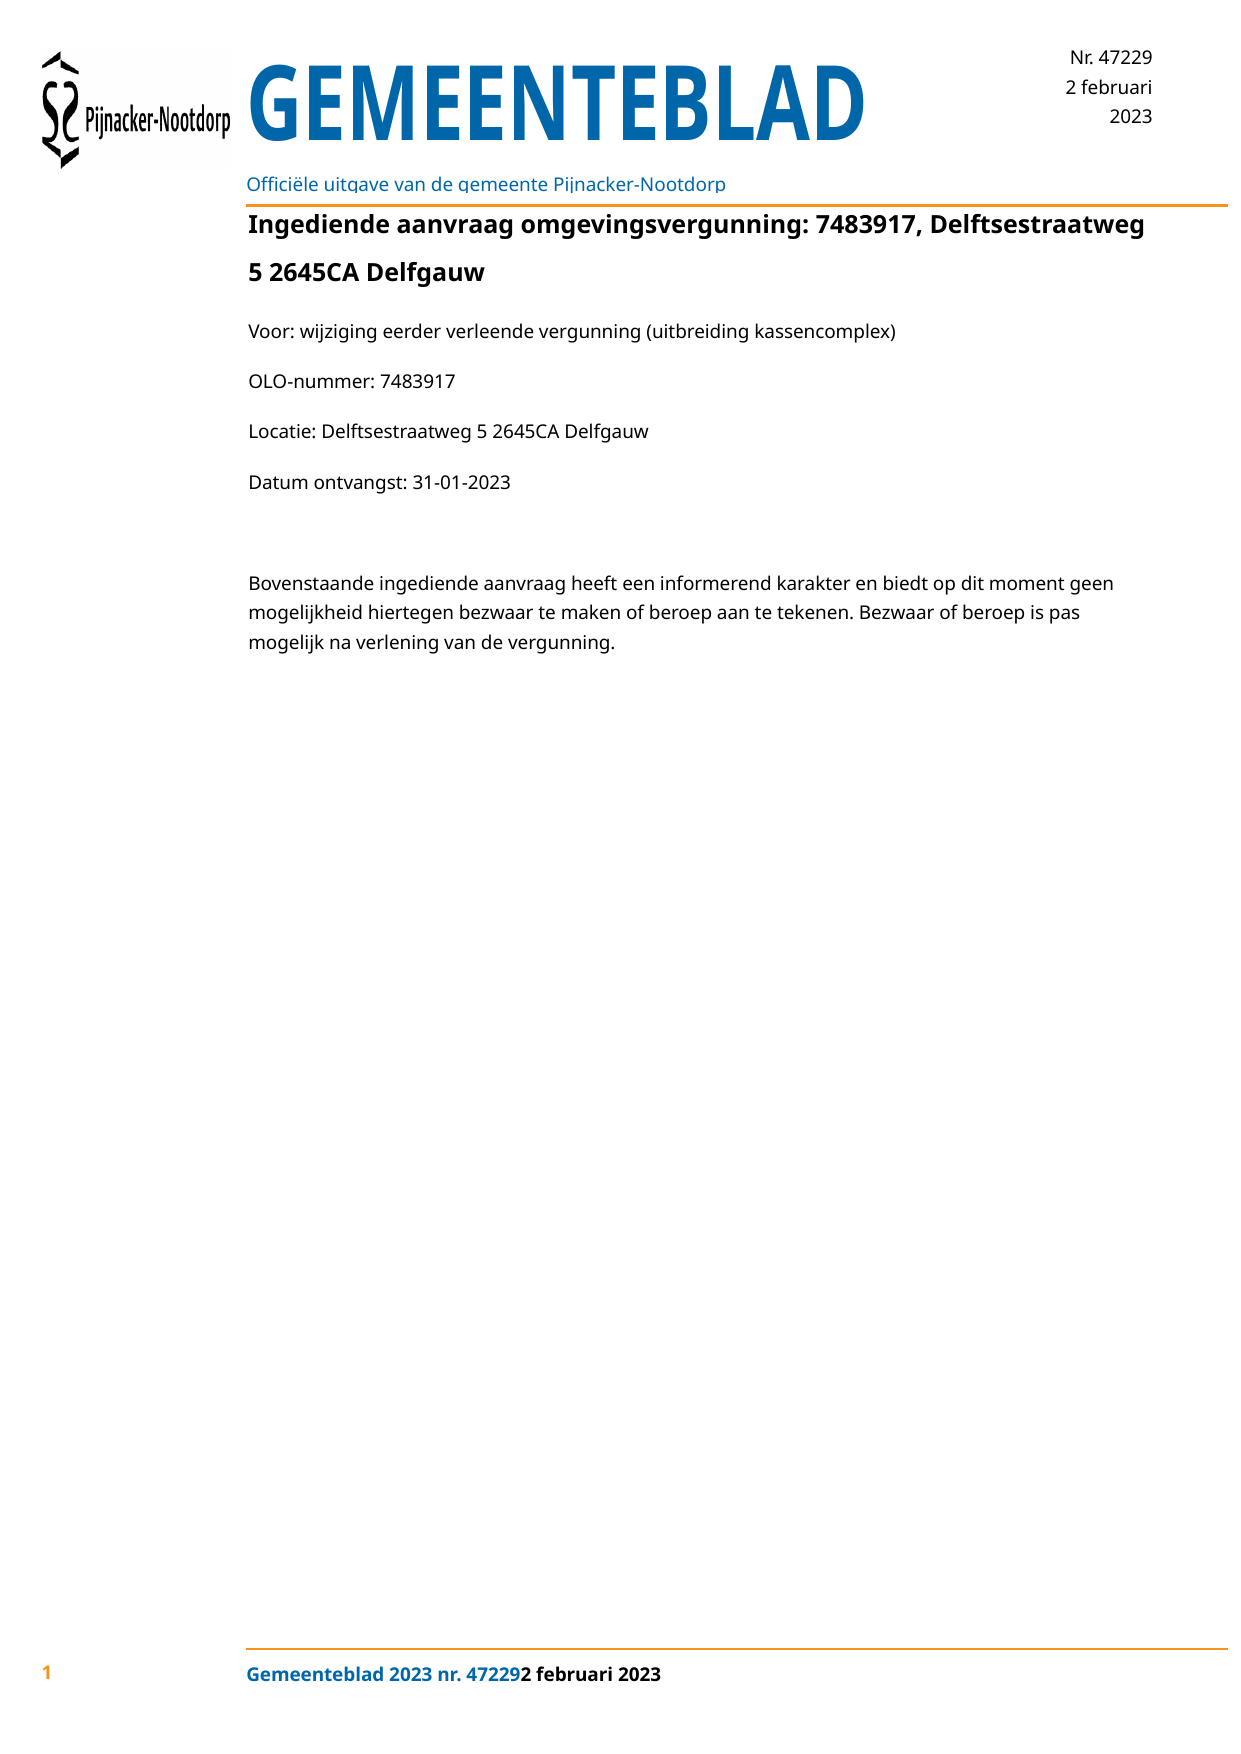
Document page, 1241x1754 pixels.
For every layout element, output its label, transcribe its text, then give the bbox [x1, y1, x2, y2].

text Bovenstaande ingediende aanvraag heeft een informerend karakter en biedt op dit moment geen mogelijkheid hiertegen bezwaar te maken of beroep aan te tekenen. Bezwaar of beroep is pas mogelijk na verlening van de vergunning. [248, 570, 1152, 655]
text Voor: wijziging eerder verleende vergunning (uitbreiding kassencomplex) [248, 318, 1152, 344]
text OLO-nummer: 7483917 [248, 368, 1152, 394]
text Datum ontvangst: 31-01-2023 [248, 469, 1152, 495]
text Locatie: Delftsestraatweg 5 2645CA Delfgauw [248, 419, 1152, 444]
text Ingediende aanvraag omgevingsvergunning: 7483917, Delftsestraatweg 5 2645CA Delfgauw [248, 207, 1152, 288]
picture [41, 47, 231, 172]
